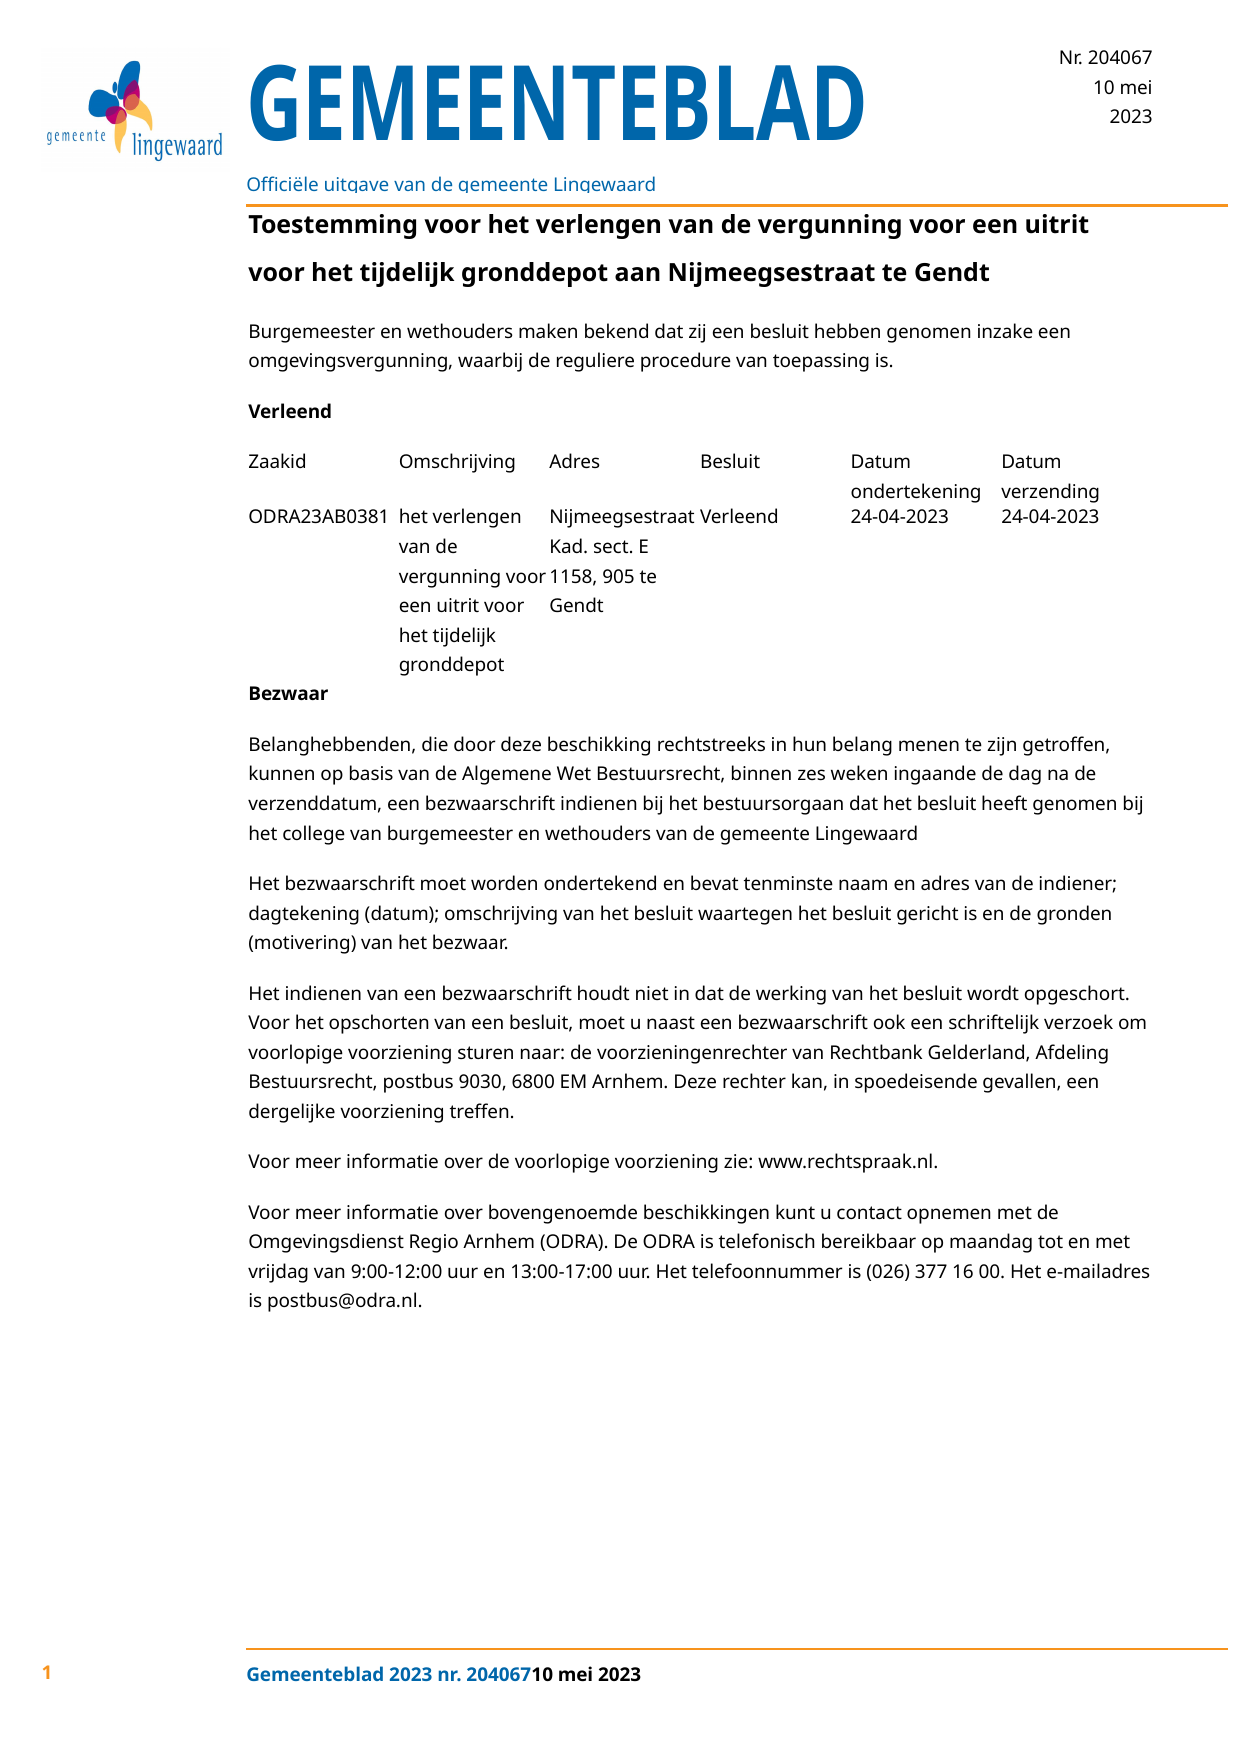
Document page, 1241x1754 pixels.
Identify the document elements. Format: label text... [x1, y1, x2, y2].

text Belanghebbenden, die door deze beschikking rechtstreeks in hun belang menen te zijn getroffen, kunnen op basis van de Algemene Wet Bestuursrecht, binnen zes weken ingaande de dag na de verzenddatum, een bezwaarschrift indienen bij het bestuursorgaan dat het besluit heeft genomen bij het college van burgemeester en wethouders van de gemeente Lingewaard [248, 731, 1152, 846]
text Voor meer informatie over de voorlopige voorziening zie: www.rechtspraak.nl. [248, 1148, 1152, 1174]
table_header Adres [549, 449, 700, 504]
table_cell Verleend [700, 504, 850, 677]
text Het indienen van een bezwaarschrift houdt niet in dat de werking van het besluit wordt opgeschort. Voor het opschorten van een besluit, moet u naast een bezwaarschrift ook een schriftelijk verzoek om voorlopige voorziening sturen naar: de voorzieningenrechter van Rechtbank Gelderland, Afdeling Bestuursrecht, postbus 9030, 6800 EM Arnhem. Deze rechter kan, in spoedeisende gevallen, een dergelijke voorziening treffen. [248, 980, 1152, 1124]
text Toestemming voor het verlengen van de vergunning voor een uitrit voor het tijdelijk gronddepot aan Nijmeegsestraat te Gendt [248, 207, 1152, 288]
text Het bezwaarschrift moet worden ondertekend en bevat tenminste naam en adres van de indiener; dagtekening (datum); omschrijving van het besluit waartegen het besluit gericht is en de gronden (motivering) van het bezwaar. [248, 870, 1152, 955]
table_header Zaakid [248, 449, 398, 504]
table_cell het verlengen van de vergunning voor een uitrit voor het tijdelijk gronddepot [399, 504, 549, 677]
table_cell 24-04-2023 [1001, 504, 1152, 677]
text Burgemeester en wethouders maken bekend dat zij een besluit hebben genomen inzake een omgevingsvergunning, waarbij de reguliere procedure van toepassing is. [248, 318, 1152, 373]
text Verleend [248, 398, 1152, 424]
table_cell Nijmeegsestraat Kad. sect. E 1158, 905 te Gendt [549, 504, 700, 677]
table_header Datum ondertekening [850, 449, 1001, 504]
table_header Datum verzending [1001, 449, 1152, 504]
text Voor meer informatie over bovengenoemde beschikkingen kunt u contact opnemen met de Omgevingsdienst Regio Arnhem (ODRA). De ODRA is telefonisch bereikbaar op maandag tot en met vrijdag van 9:00-12:00 uur en 13:00-17:00 uur. Het telefoonnummer is (026) 377 16 00. Het e-mailadres is postbus@odra.nl. [248, 1199, 1152, 1313]
text Bezwaar [248, 681, 1152, 706]
table_cell 24-04-2023 [850, 504, 1001, 677]
table_header Besluit [700, 449, 850, 504]
table_header Omschrijving [399, 449, 549, 504]
picture [41, 47, 231, 172]
table_cell ODRA23AB0381 [248, 504, 398, 677]
